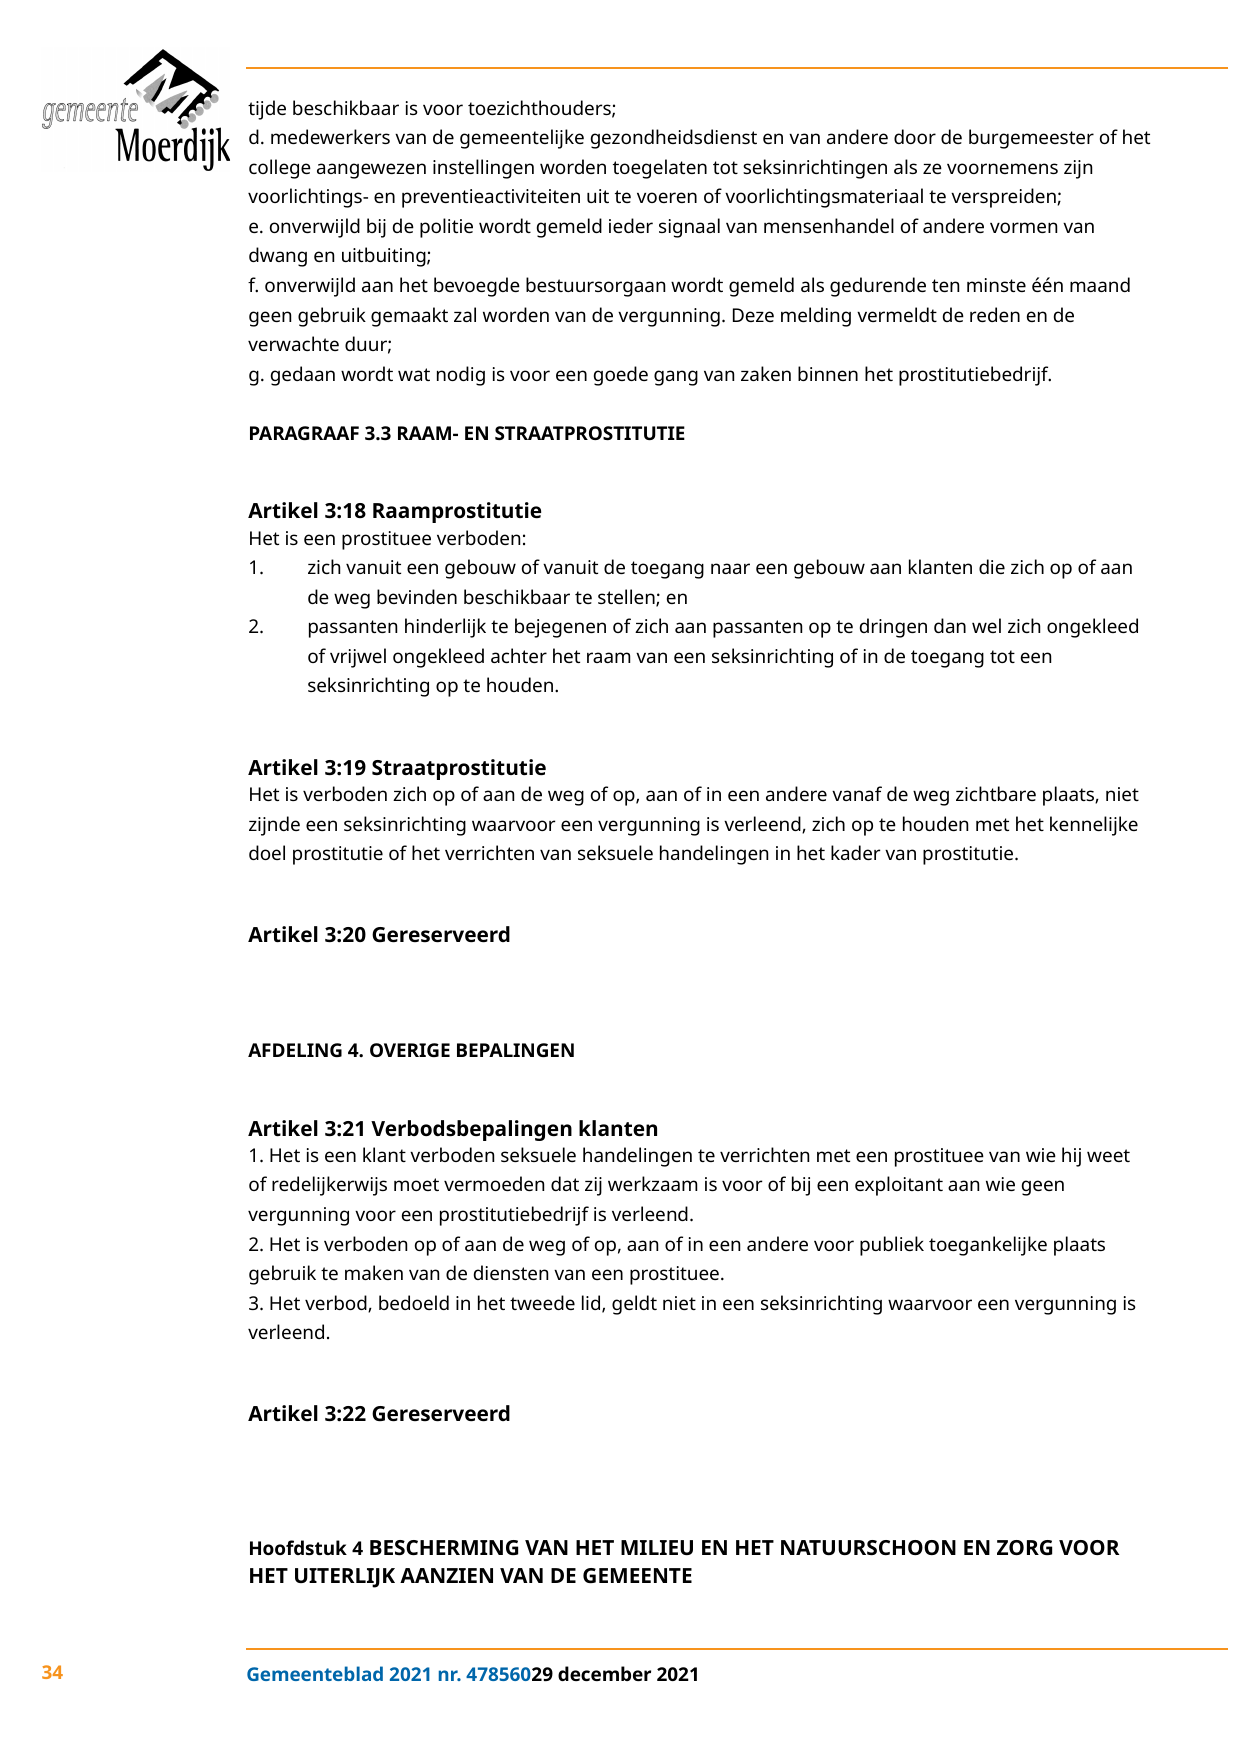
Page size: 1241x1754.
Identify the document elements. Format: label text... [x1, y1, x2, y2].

text f. onverwijld aan het bevoegde bestuursorgaan wordt gemeld als gedurende ten minste één maand geen gebruik gemaakt zal worden van de vergunning. Deze melding vermeldt de reden en de verwachte duur; [248, 272, 1152, 357]
text PARAGRAAF 3.3 RAAM- EN STRAATPROSTITUTIE [248, 420, 1152, 446]
text Artikel 3:22 Gereserveerd [248, 1399, 1152, 1428]
text d. medewerkers van de gemeentelijke gezondheidsdienst en van andere door de burgemeester of het college aangewezen instellingen worden toegelaten tot seksinrichtingen als ze voornemens zijn voorlichtings- en preventieactiviteiten uit te voeren of voorlichtingsmateriaal te verspreiden; [248, 124, 1152, 209]
text 1. Het is een klant verboden seksuele handelingen te verrichten met een prostituee van wie hij weet of redelijkerwijs moet vermoeden dat zij werkzaam is voor of bij een exploitant aan wie geen vergunning voor een prostitutiebedrijf is verleend. [248, 1142, 1152, 1227]
text 2. Het is verboden op of aan de weg of op, aan of in een andere voor publiek toegankelijke plaats gebruik te maken van de diensten van een prostituee. [248, 1231, 1152, 1286]
text AFDELING 4. OVERIGE BEPALINGEN [248, 1037, 1152, 1063]
text tijde beschikbaar is voor toezichthouders; [248, 95, 1152, 121]
text Artikel 3:18 Raamprostitutie [248, 496, 1152, 525]
text Het is een prostituee verboden: [248, 525, 1152, 551]
text e. onverwijld bij de politie wordt gemeld ieder signaal van mensenhandel of andere vormen van dwang en uitbuiting; [248, 213, 1152, 268]
text Artikel 3:19 Straatprostitutie [248, 753, 1152, 781]
text Hoofdstuk 4 BESCHERMING VAN HET MILIEU EN HET NATUURSCHOON EN ZORG VOOR HET UITERLIJK AANZIEN VAN DE GEMEENTE [248, 1533, 1152, 1590]
list zich vanuit een gebouw of vanuit de toegang naar een gebouw aan klanten die zich op of aan de weg bevinden beschikbaar te stellen; en [248, 554, 1152, 610]
text g. gedaan wordt wat nodig is voor een goede gang van zaken binnen het prostitutiebedrijf. [248, 361, 1152, 387]
text 3. Het verbod, bedoeld in het tweede lid, geldt niet in een seksinrichting waarvoor een vergunning is verleend. [248, 1290, 1152, 1345]
text Artikel 3:20 Gereserveerd [248, 920, 1152, 949]
text Artikel 3:21 Verbodsbepalingen klanten [248, 1114, 1152, 1142]
text Het is verboden zich op of aan de weg of op, aan of in een andere vanaf de weg zichtbare plaats, niet zijnde een seksinrichting waarvoor een vergunning is verleend, zich op te houden met het kennelijke doel prostitutie of het verrichten van seksuele handelingen in het kader van prostitutie. [248, 781, 1152, 866]
picture [41, 47, 231, 172]
list passanten hinderlijk te bejegenen of zich aan passanten op te dringen dan wel zich ongekleed of vrijwel ongekleed achter het raam van een seksinrichting of in de toegang tot een seksinrichting op te houden. [248, 613, 1152, 698]
